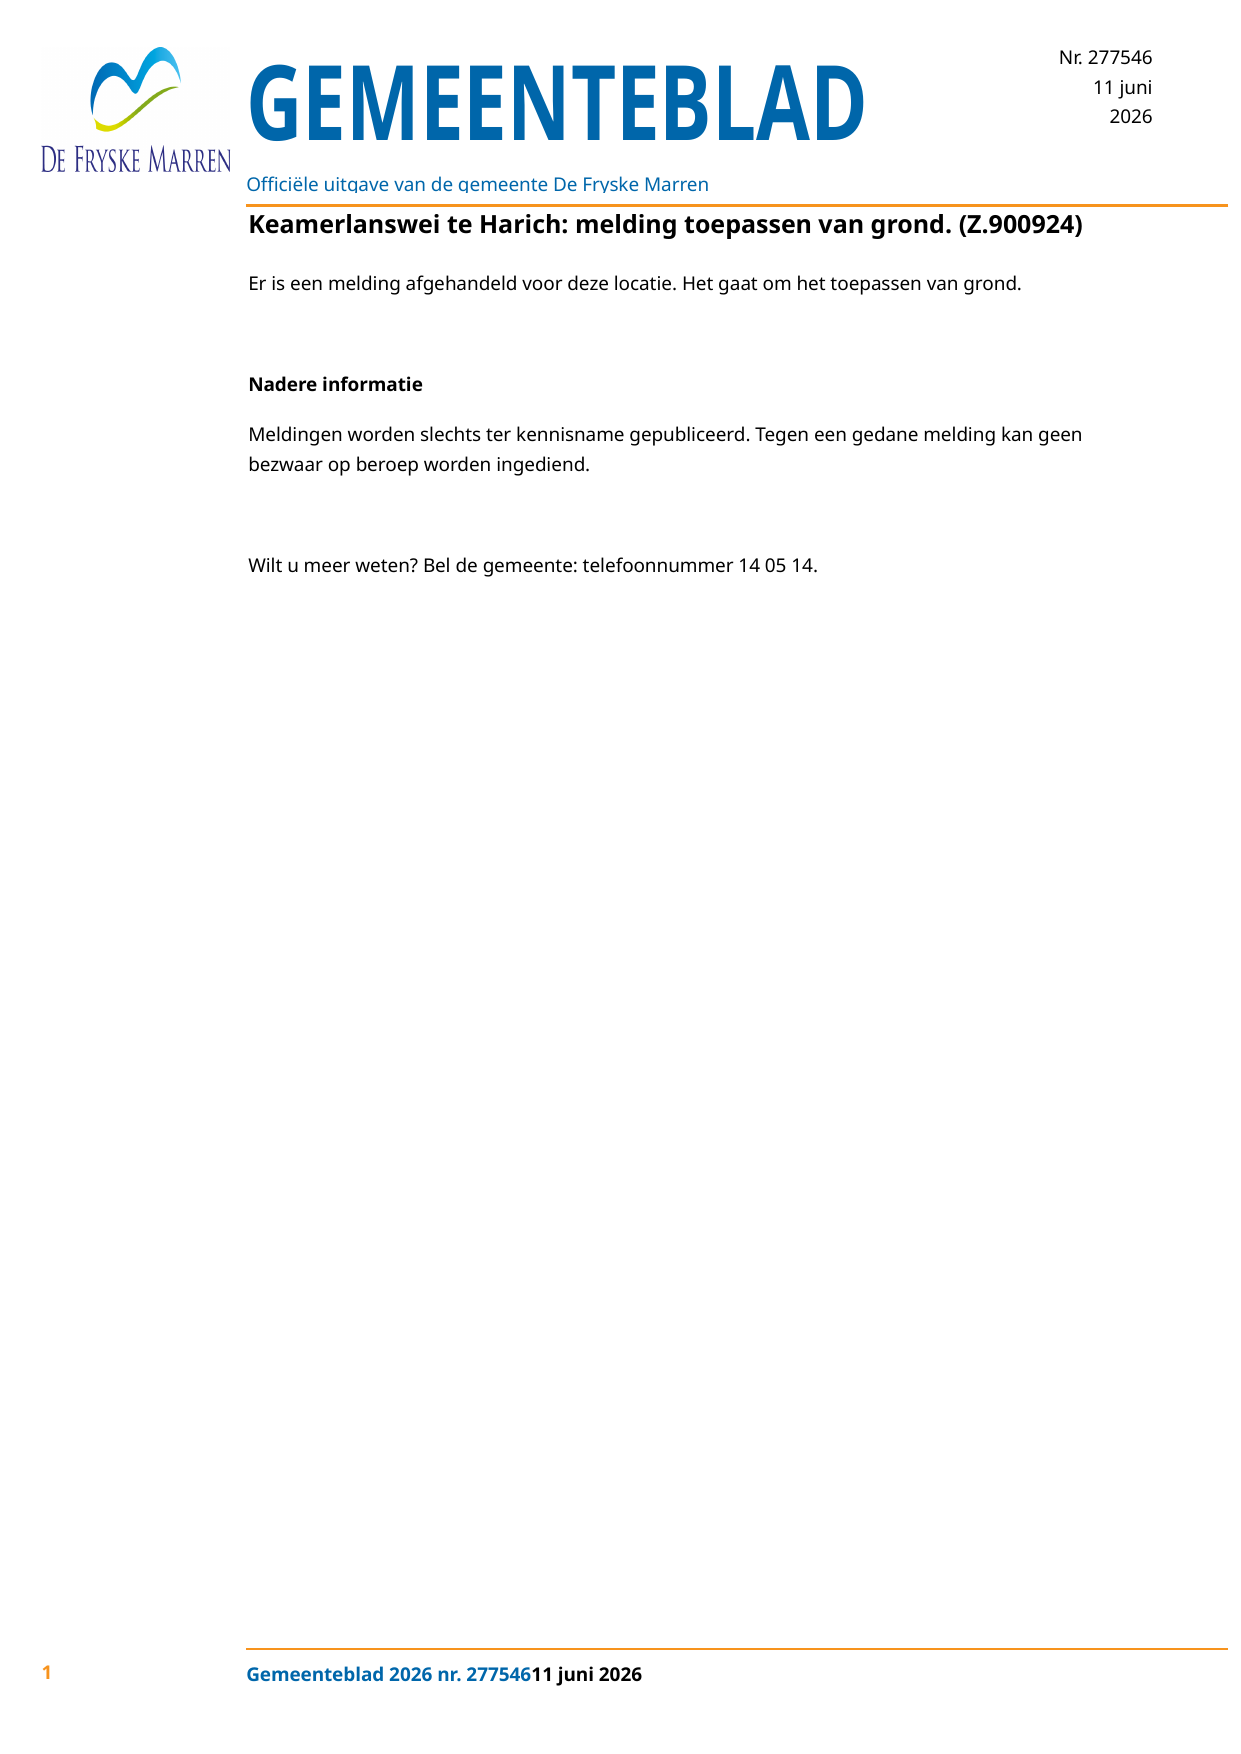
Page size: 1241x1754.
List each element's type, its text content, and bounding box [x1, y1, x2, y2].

picture [41, 47, 231, 172]
text Keamerlanswei te Harich: melding toepassen van grond. (Z.900924) [248, 207, 1152, 241]
text Nadere informatie [248, 371, 1152, 397]
text Wilt u meer weten? Bel de gemeente: telefoonnummer 14 05 14. [248, 552, 1152, 578]
text Er is een melding afgehandeld voor deze locatie. Het gaat om het toepassen van grond. [248, 270, 1152, 296]
text Meldingen worden slechts ter kennisname gepubliceerd. Tegen een gedane melding kan geen bezwaar op beroep worden ingediend. [248, 422, 1152, 477]
